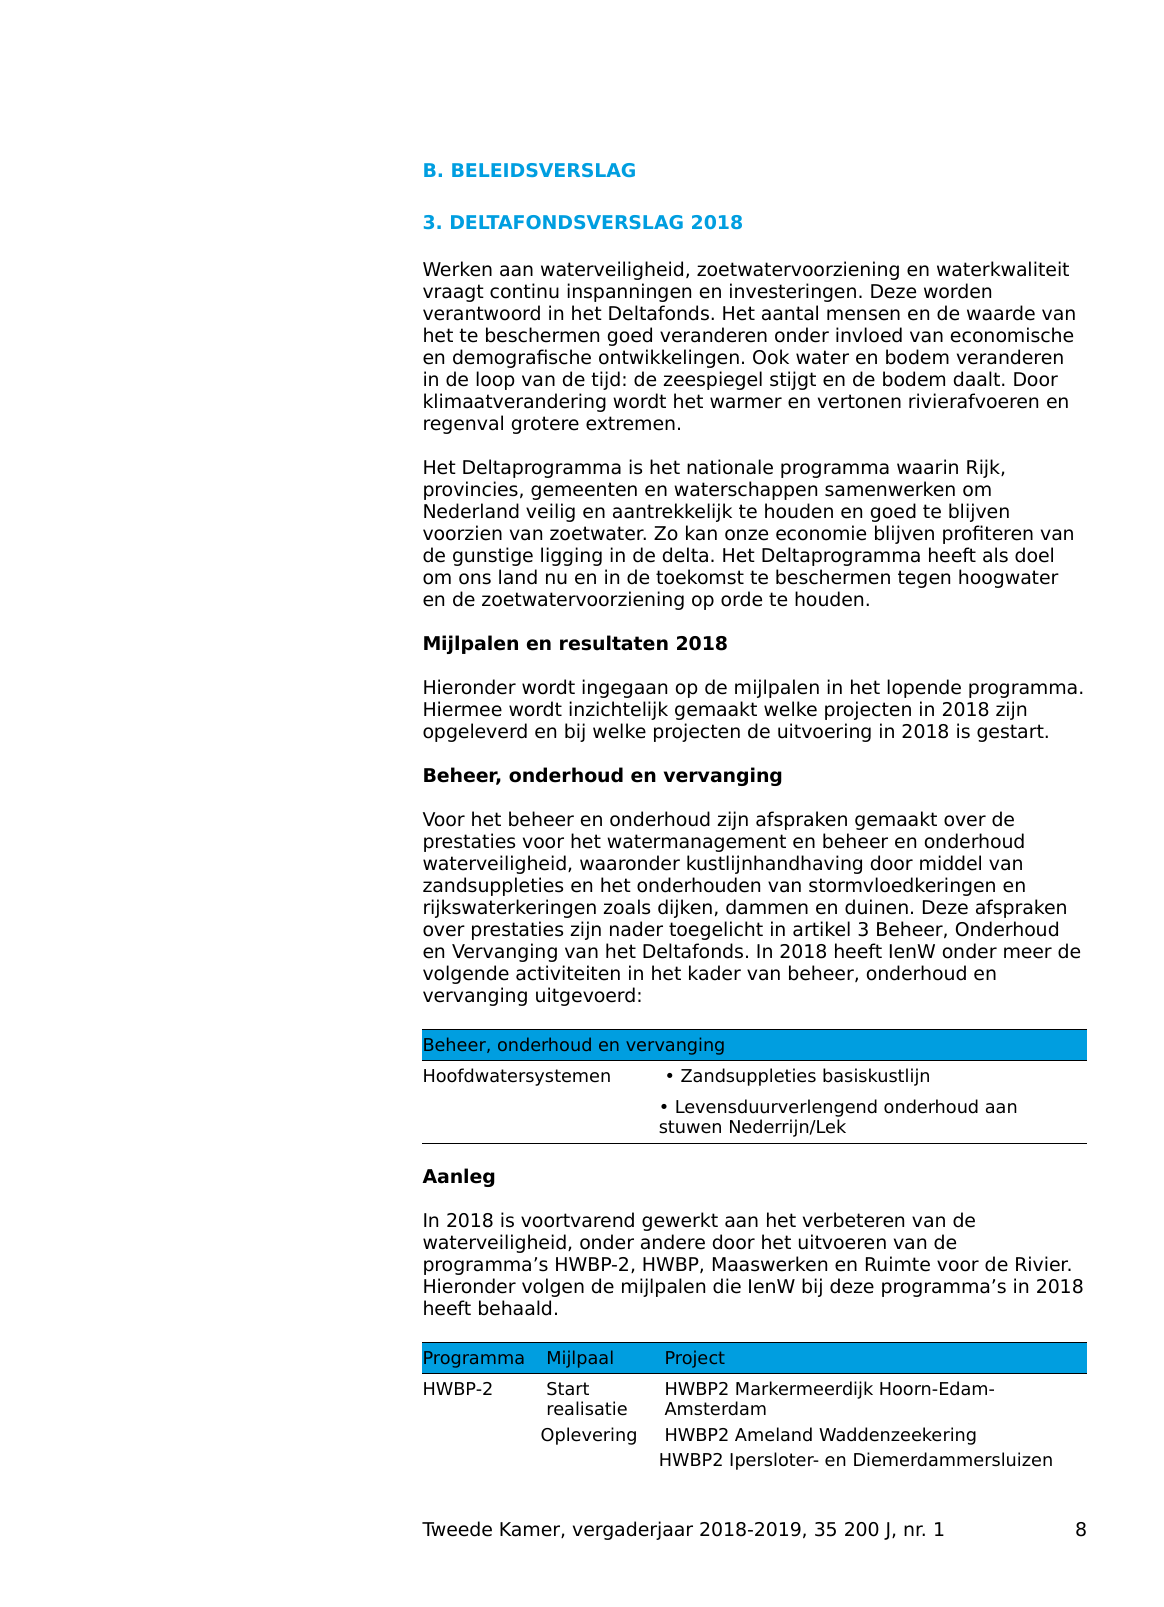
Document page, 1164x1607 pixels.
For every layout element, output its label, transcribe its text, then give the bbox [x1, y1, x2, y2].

subtitle Aanleg [422, 1166, 1087, 1188]
text Het Deltaprogramma is het nationale programma waarin Rijk, provincies, gemeenten en waterschappen samenwerken om Nederland veilig en aantrekkelijk te houden en goed te blijven voorzien van zoetwater. Zo kan onze economie blijven profiteren van de gunstige ligging in de delta. Het Deltaprogramma heeft als doel om ons land nu en in de toekomst te beschermen tegen hoogwater en de zoetwatervoorziening op orde te houden. [422, 457, 1087, 611]
table_cell • Levensduurverlengend onderhoud aan stuwen Nederrijn/Lek [659, 1091, 1087, 1143]
text In 2018 is voortvarend gewerkt aan het verbeteren van de waterveiligheid, onder andere door het uitvoeren van de programma’s HWBP-2, HWBP, Maaswerken en Ruimte voor de Rivier. Hieronder volgen de mijlpalen die IenW bij deze programma’s in 2018 heeft behaald. [422, 1210, 1087, 1320]
table_header Mijlpaal [540, 1343, 658, 1373]
table_cell Oplevering [540, 1420, 658, 1471]
subtitle Beheer, onderhoud en vervanging [422, 765, 1087, 787]
table_cell • Zandsuppleties basiskustlijn [659, 1061, 1087, 1091]
subtitle Mijlpalen en resultaten 2018 [422, 633, 1087, 655]
table_header Beheer, onderhoud en vervanging [422, 1030, 1087, 1060]
text Werken aan waterveiligheid, zoetwatervoorziening en waterkwaliteit vraagt continu inspanningen en investeringen. Deze worden verantwoord in het Deltafonds. Het aantal mensen en de waarde van het te beschermen goed veranderen onder invloed van economische en demografische ontwikkelingen. Ook water en bodem veranderen in de loop van de tijd: de zeespiegel stijgt en de bodem daalt. Door klimaatverandering wordt het warmer en vertonen rivierafvoeren en regenval grotere extremen. [422, 259, 1087, 435]
table_cell Hoofdwatersystemen [422, 1061, 658, 1143]
text Hieronder wordt ingegaan op de mijlpalen in het lopende programma. Hiermee wordt inzichtelijk gemaakt welke projecten in 2018 zijn opgeleverd en bij welke projecten de uitvoering in 2018 is gestart. [422, 677, 1087, 743]
subtitle 3. DELTAFONDSVERSLAG 2018 [422, 212, 1087, 234]
table_cell HWBP-2 [422, 1374, 540, 1471]
text Voor het beheer en onderhoud zijn afspraken gemaakt over de prestaties voor het watermanagement en beheer en onderhoud waterveiligheid, waaronder kustlijnhandhaving door middel van zandsuppleties en het onderhouden van stormvloedkeringen en rijkswaterkeringen zoals dijken, dammen en duinen. Deze afspraken over prestaties zijn nader toegelicht in artikel 3 Beheer, Onderhoud en Vervanging van het Deltafonds. In 2018 heeft IenW onder meer de volgende activiteiten in het kader van beheer, onderhoud en vervanging uitgevoerd: [422, 809, 1087, 1007]
table_cell HWBP2 Ameland Waddenzeekering [659, 1420, 1087, 1445]
table_cell Start realisatie [540, 1374, 658, 1420]
table_header Project [659, 1343, 1087, 1373]
subtitle B. BELEIDSVERSLAG [422, 160, 1087, 182]
table_header Programma [422, 1343, 540, 1373]
table_cell HWBP2 Ipersloter- en Diemerdammersluizen [659, 1445, 1087, 1471]
table_cell HWBP2 Markermeerdijk Hoorn-Edam-Amsterdam [659, 1374, 1087, 1420]
